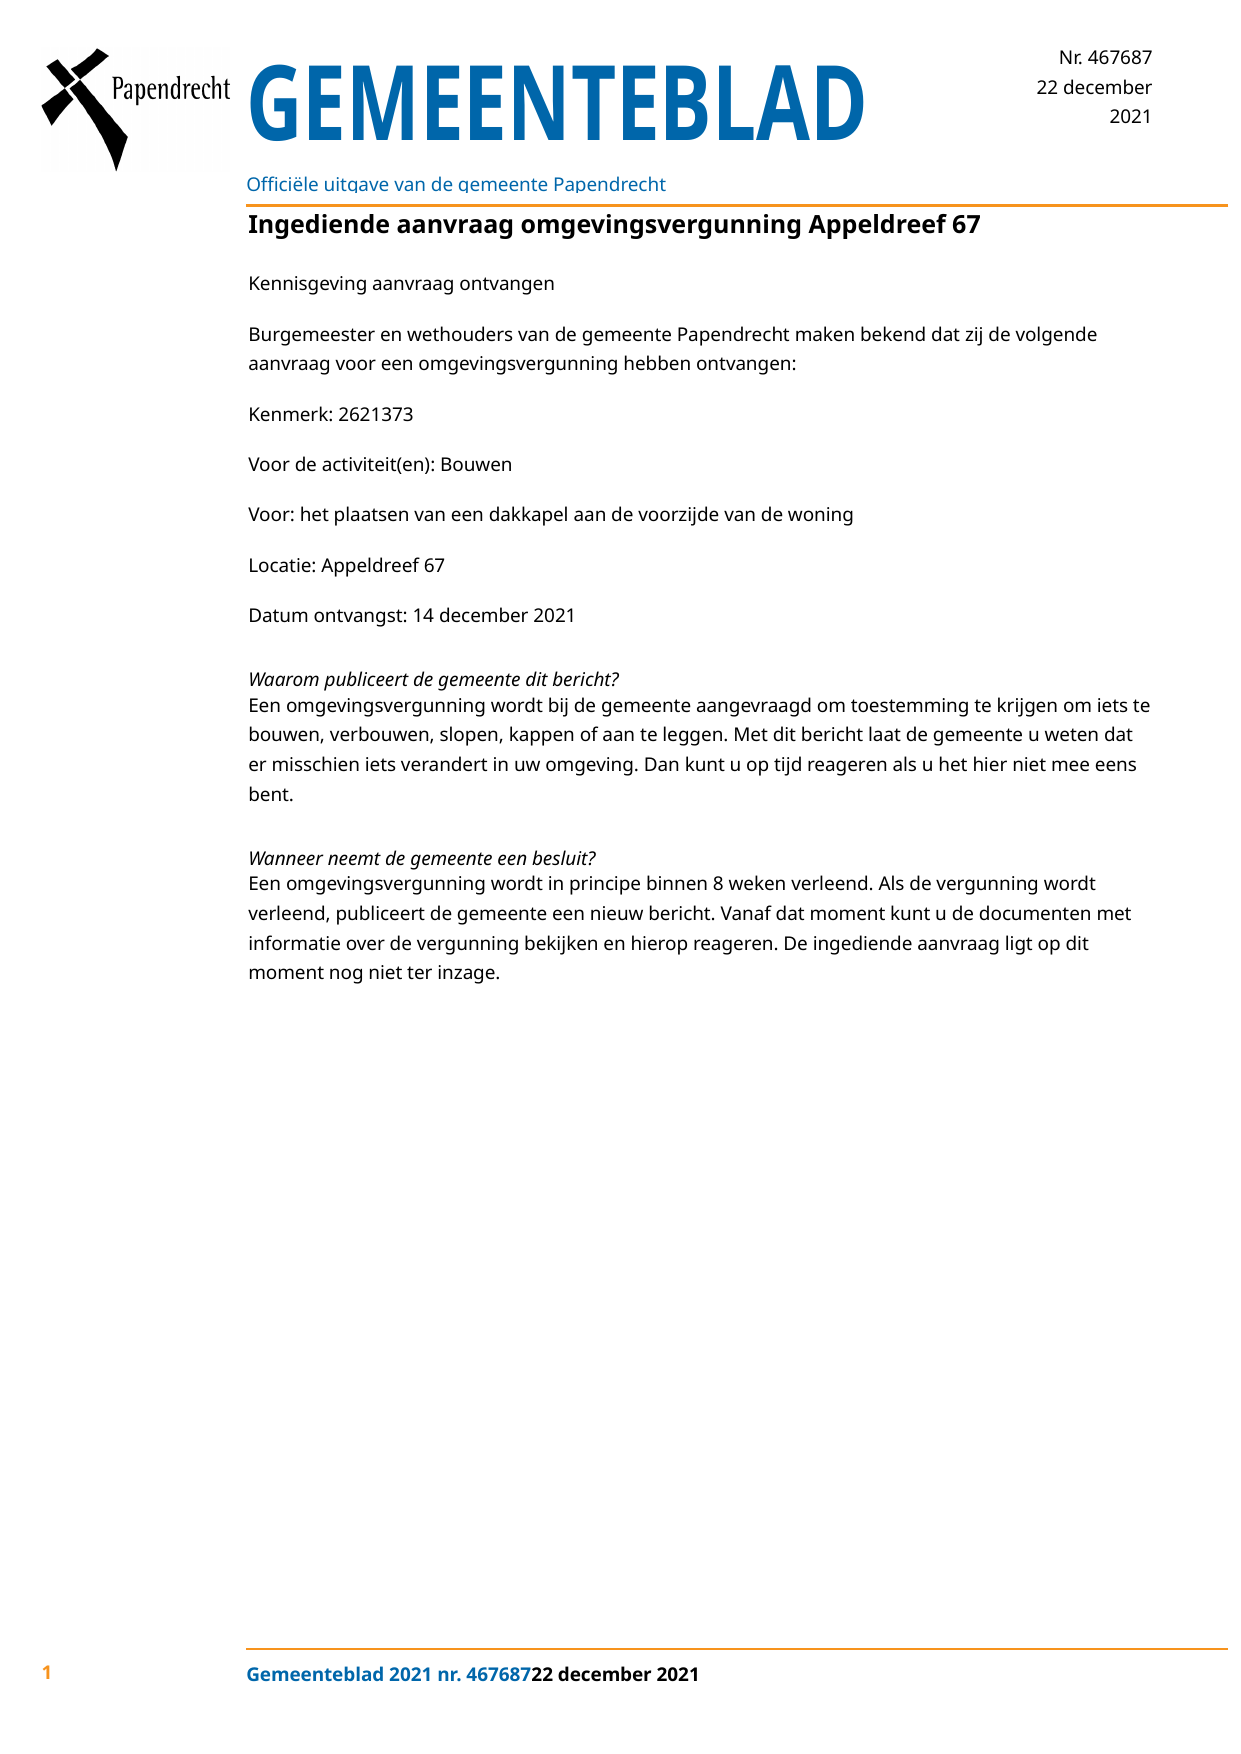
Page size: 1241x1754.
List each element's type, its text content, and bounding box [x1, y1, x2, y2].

text Waarom publiceert de gemeente dit bericht? [248, 666, 1152, 692]
text Een omgevingsvergunning wordt bij de gemeente aangevraagd om toestemming te krijgen om iets te bouwen, verbouwen, slopen, kappen of aan te leggen. Met dit bericht laat de gemeente u weten dat er misschien iets verandert in uw omgeving. Dan kunt u op tijd reageren als u het hier niet mee eens bent. [248, 692, 1152, 807]
text Ingediende aanvraag omgevingsvergunning Appeldreef 67 [248, 207, 1152, 241]
text Locatie: Appeldreef 67 [248, 552, 1152, 578]
text Voor de activiteit(en): Bouwen [248, 451, 1152, 477]
text Kenmerk: 2621373 [248, 401, 1152, 426]
text Voor: het plaatsen van een dakkapel aan de voorzijde van de woning [248, 502, 1152, 527]
text Burgemeester en wethouders van de gemeente Papendrecht maken bekend dat zij de volgende aanvraag voor een omgevingsvergunning hebben ontvangen: [248, 321, 1152, 376]
text Een omgevingsvergunning wordt in principe binnen 8 weken verleend. Als de vergunning wordt verleend, publiceert de gemeente een nieuw bericht. Vanaf dat moment kunt u de documenten met informatie over de vergunning bekijken en hierop reageren. De ingediende aanvraag ligt op dit moment nog niet ter inzage. [248, 871, 1152, 985]
text Datum ontvangst: 14 december 2021 [248, 602, 1152, 628]
text Kennisgeving aanvraag ontvangen [248, 270, 1152, 296]
text Wanneer neemt de gemeente een besluit? [248, 845, 1152, 871]
picture [41, 47, 231, 172]
